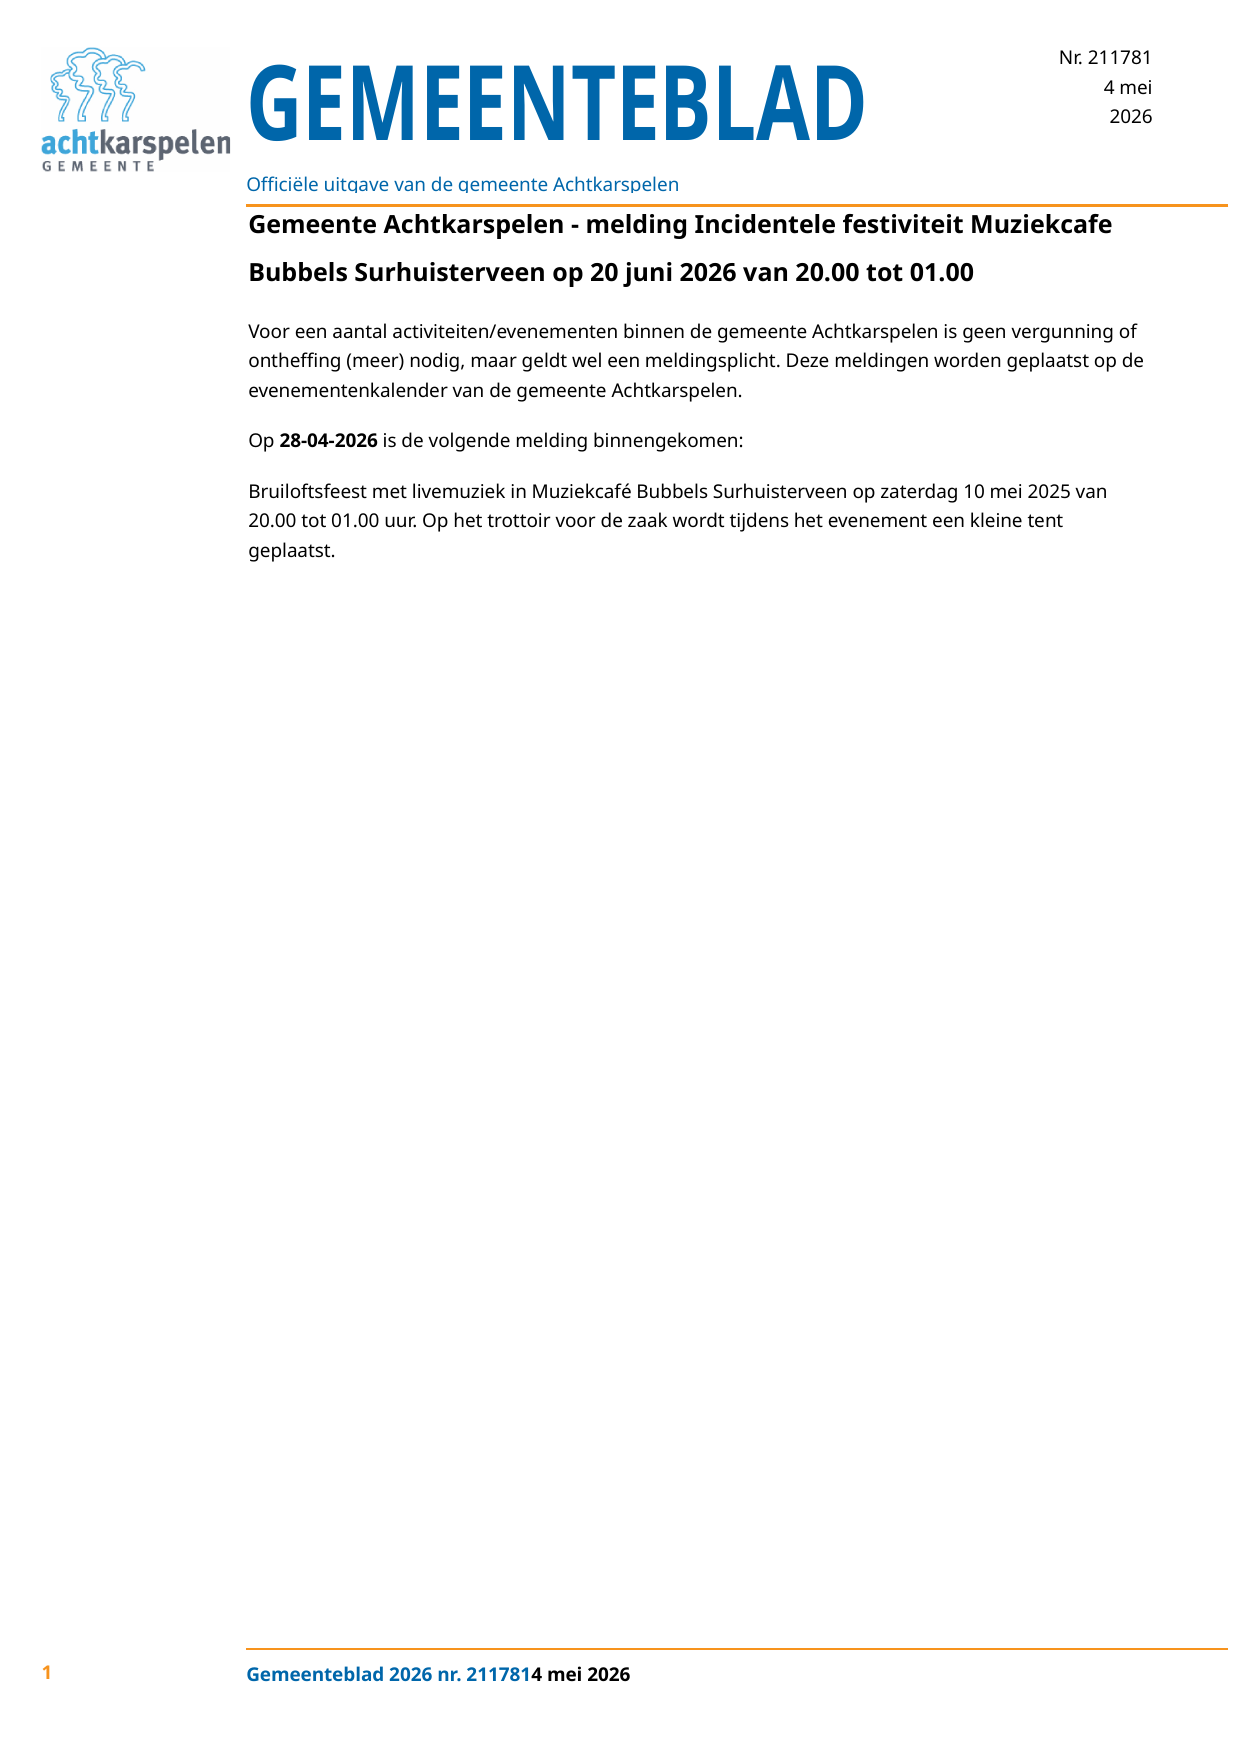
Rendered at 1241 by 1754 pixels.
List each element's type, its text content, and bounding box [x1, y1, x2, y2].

picture [41, 47, 231, 172]
text Op 28-04-2026 is de volgende melding binnengekomen: [248, 427, 1152, 453]
text Gemeente Achtkarspelen - melding Incidentele festiviteit Muziekcafe Bubbels Surhuisterveen op 20 juni 2026 van 20.00 tot 01.00 [248, 207, 1152, 288]
text Voor een aantal activiteiten/evenementen binnen de gemeente Achtkarspelen is geen vergunning of ontheffing (meer) nodig, maar geldt wel een meldingsplicht. Deze meldingen worden geplaatst op de evenementenkalender van de gemeente Achtkarspelen. [248, 318, 1152, 403]
text Bruiloftsfeest met livemuziek in Muziekcafé Bubbels Surhuisterveen op zaterdag 10 mei 2025 van 20.00 tot 01.00 uur. Op het trottoir voor de zaak wordt tijdens het evenement een kleine tent geplaatst. [248, 478, 1152, 563]
